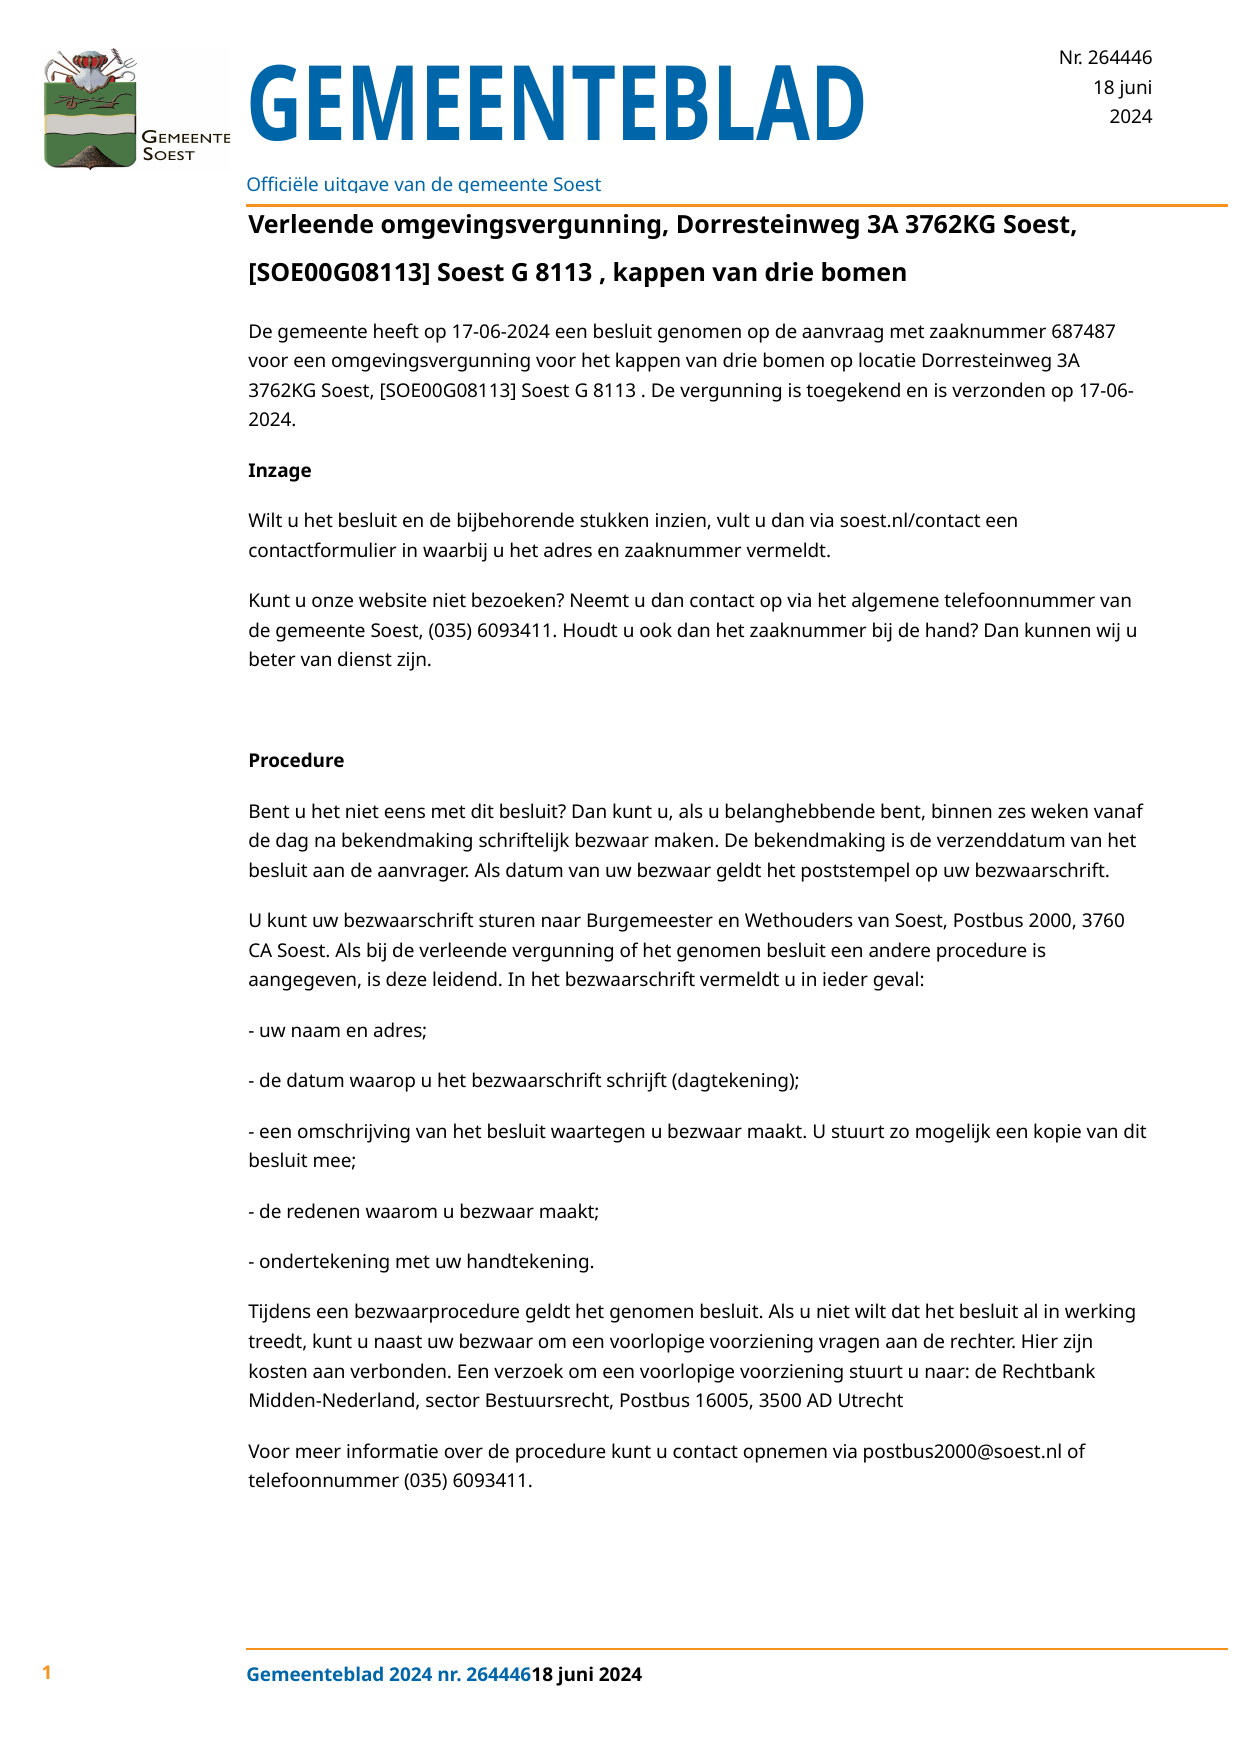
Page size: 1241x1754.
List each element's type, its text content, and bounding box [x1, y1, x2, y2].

text - uw naam en adres; [248, 1017, 1152, 1043]
text De gemeente heeft op 17-06-2024 een besluit genomen op de aanvraag met zaaknummer 687487 voor een omgevingsvergunning voor het kappen van drie bomen op locatie Dorresteinweg 3A 3762KG Soest, [SOE00G08113] Soest G 8113 . De vergunning is toegekend en is verzonden op 17-06-2024. [248, 318, 1152, 432]
text Inzage [248, 457, 1152, 483]
text Procedure [248, 747, 1152, 773]
text - ondertekening met uw handtekening. [248, 1248, 1152, 1274]
text Verleende omgevingsvergunning, Dorresteinweg 3A 3762KG Soest, [SOE00G08113] Soest G 8113 , kappen van drie bomen [248, 207, 1152, 288]
text Bent u het niet eens met dit besluit? Dan kunt u, als u belanghebbende bent, binnen zes weken vanaf de dag na bekendmaking schriftelijk bezwaar maken. De bekendmaking is de verzenddatum van het besluit aan de aanvrager. Als datum van uw bezwaar geldt het poststempel op uw bezwaarschrift. [248, 798, 1152, 883]
text - een omschrijving van het besluit waartegen u bezwaar maakt. U stuurt zo mogelijk een kopie van dit besluit mee; [248, 1118, 1152, 1173]
text Tijdens een bezwaarprocedure geldt het genomen besluit. Als u niet wilt dat het besluit al in werking treedt, kunt u naast uw bezwaar om een voorlopige voorziening vragen aan de rechter. Hier zijn kosten aan verbonden. Een verzoek om een voorlopige voorziening stuurt u naar: de Rechtbank Midden-Nederland, sector Bestuursrecht, Postbus 16005, 3500 AD Utrecht [248, 1299, 1152, 1413]
text - de redenen waarom u bezwaar maakt; [248, 1198, 1152, 1224]
text Voor meer informatie over de procedure kunt u contact opnemen via postbus2000@soest.nl of telefoonnummer (035) 6093411. [248, 1438, 1152, 1493]
text Wilt u het besluit en de bijbehorende stukken inzien, vult u dan via soest.nl/contact een contactformulier in waarbij u het adres en zaaknummer vermeldt. [248, 507, 1152, 563]
text Kunt u onze website niet bezoeken? Neemt u dan contact op via het algemene telefoonnummer van de gemeente Soest, (035) 6093411. Houdt u ook dan het zaaknummer bij de hand? Dan kunnen wij u beter van dienst zijn. [248, 587, 1152, 672]
picture [41, 47, 231, 172]
text - de datum waarop u het bezwaarschrift schrijft (dagtekening); [248, 1067, 1152, 1093]
text U kunt uw bezwaarschrift sturen naar Burgemeester en Wethouders van Soest, Postbus 2000, 3760 CA Soest. Als bij de verleende vergunning of het genomen besluit een andere procedure is aangegeven, is deze leidend. In het bezwaarschrift vermeldt u in ieder geval: [248, 907, 1152, 992]
